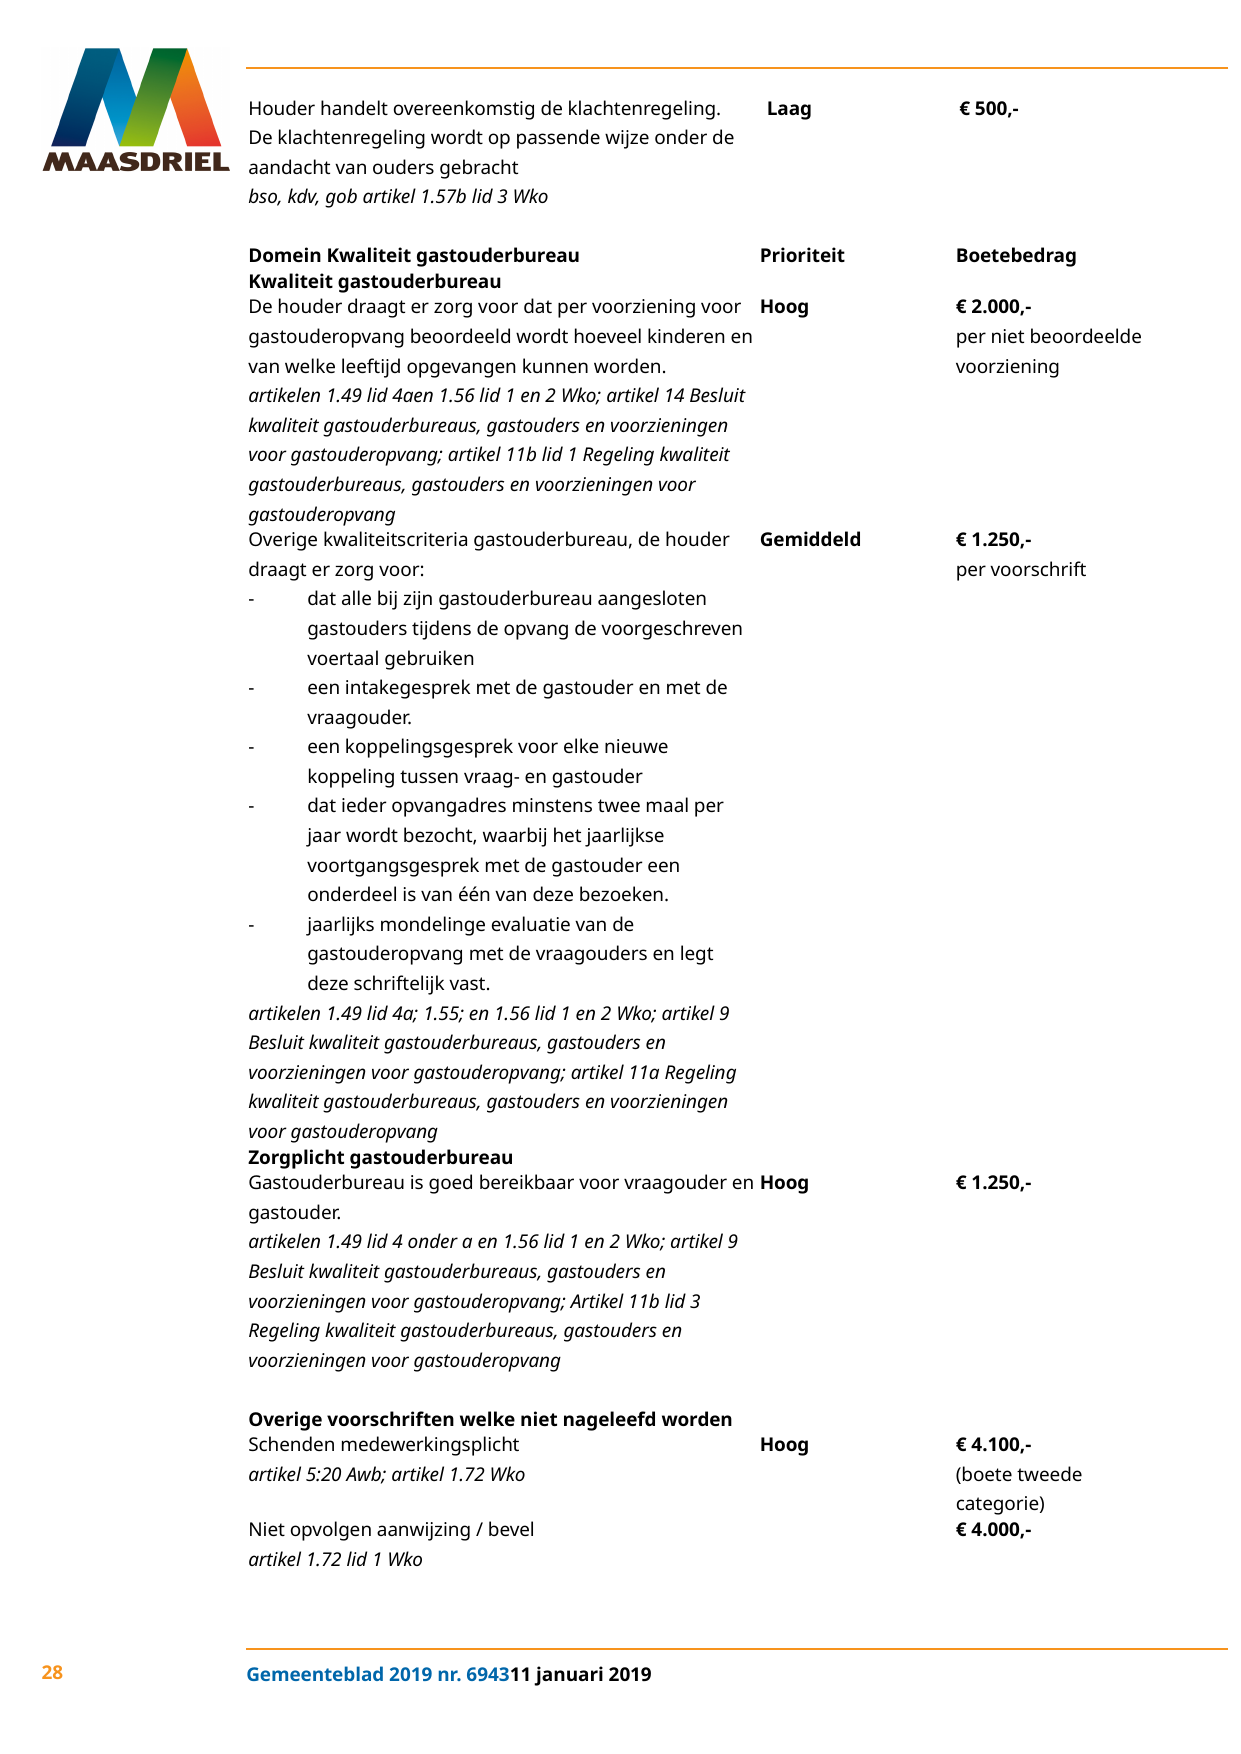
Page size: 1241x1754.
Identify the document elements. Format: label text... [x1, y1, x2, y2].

table_cell € 4.000,- [956, 1516, 1152, 1572]
table_cell Gastouderbureau is goed bereikbaar voor vraagouder en gastouder. artikelen 1.49 lid 4 onder a en 1.56 lid 1 en 2 Wko; artikel 9 Besluit kwaliteit gastouderbureaus, gastouders en voorzieningen voor gastouderopvang; Artikel 11b lid 3 Regeling kwaliteit gastouderbureaus, gastouders en voorzieningen voor gastouderopvang [248, 1170, 759, 1373]
table_cell € 1.250,- [956, 1170, 1152, 1373]
table_cell Overige kwaliteitscriteria gastouderbureau, de houder draagt er zorg voor: dat alle bij zijn gastouderbureau aangesloten gastouders tijdens de opvang de voorgeschreven voertaal gebruiken een intakegesprek met de gastouder en met de vraagouder. een koppelingsgesprek voor elke nieuwe koppeling tussen vraag- en gastouder dat ieder opvangadres minstens twee maal per jaar wordt bezocht, waarbij het jaarlijkse voortgangsgesprek met de gastouder een onderdeel is van één van deze bezoeken. jaarlijks mondelinge evaluatie van de gastouderopvang met de vraagouders en legt deze schriftelijk vast. artikelen 1.49 lid 4a; 1.55; en 1.56 lid 1 en 2 Wko; artikel 9 Besluit kwaliteit gastouderbureaus, gastouders en voorzieningen voor gastouderopvang; artikel 11a Regeling kwaliteit gastouderbureaus, gastouders en voorzieningen voor gastouderopvang [248, 526, 759, 1144]
table_cell Laag [767, 95, 959, 209]
table_cell Schenden medewerkingsplicht artikel 5:20 Awb; artikel 1.72 Wko [248, 1431, 759, 1516]
table_cell Gemiddeld [760, 526, 956, 1144]
table_cell € 1.250,- per voorschrift [956, 526, 1152, 1144]
table_cell Kwaliteit gastouderbureau [248, 268, 1152, 294]
picture [41, 47, 231, 172]
table_cell Hoog [760, 1431, 956, 1572]
table_header Overige voorschriften welke niet nageleefd worden [248, 1406, 1152, 1431]
table_cell Houder handelt overeenkomstig de klachtenregeling. De klachtenregeling wordt op passende wijze onder de aandacht van ouders gebracht bso, kdv, gob artikel 1.57b lid 3 Wko [248, 95, 767, 209]
table_cell € 2.000,- per niet beoordeelde voorziening [956, 294, 1152, 526]
table_header Domein Kwaliteit gastouderbureau [248, 242, 759, 268]
table_cell Hoog [760, 294, 956, 526]
table_cell Zorgplicht gastouderbureau [248, 1144, 1152, 1169]
table_cell Hoog [760, 1170, 956, 1373]
table_cell Niet opvolgen aanwijzing / bevel artikel 1.72 lid 1 Wko [248, 1516, 759, 1572]
table_header Boetebedrag [956, 242, 1152, 268]
table_cell € 500,- [959, 95, 1152, 209]
table_cell De houder draagt er zorg voor dat per voorziening voor gastouderopvang beoordeeld wordt hoeveel kinderen en van welke leeftijd opgevangen kunnen worden. artikelen 1.49 lid 4aen 1.56 lid 1 en 2 Wko; artikel 14 Besluit kwaliteit gastouderbureaus, gastouders en voorzieningen voor gastouderopvang; artikel 11b lid 1 Regeling kwaliteit gastouderbureaus, gastouders en voorzieningen voor gastouderopvang [248, 294, 759, 526]
table_cell € 4.100,- (boete tweede categorie) [956, 1431, 1152, 1516]
table_header Prioriteit [760, 242, 956, 268]
